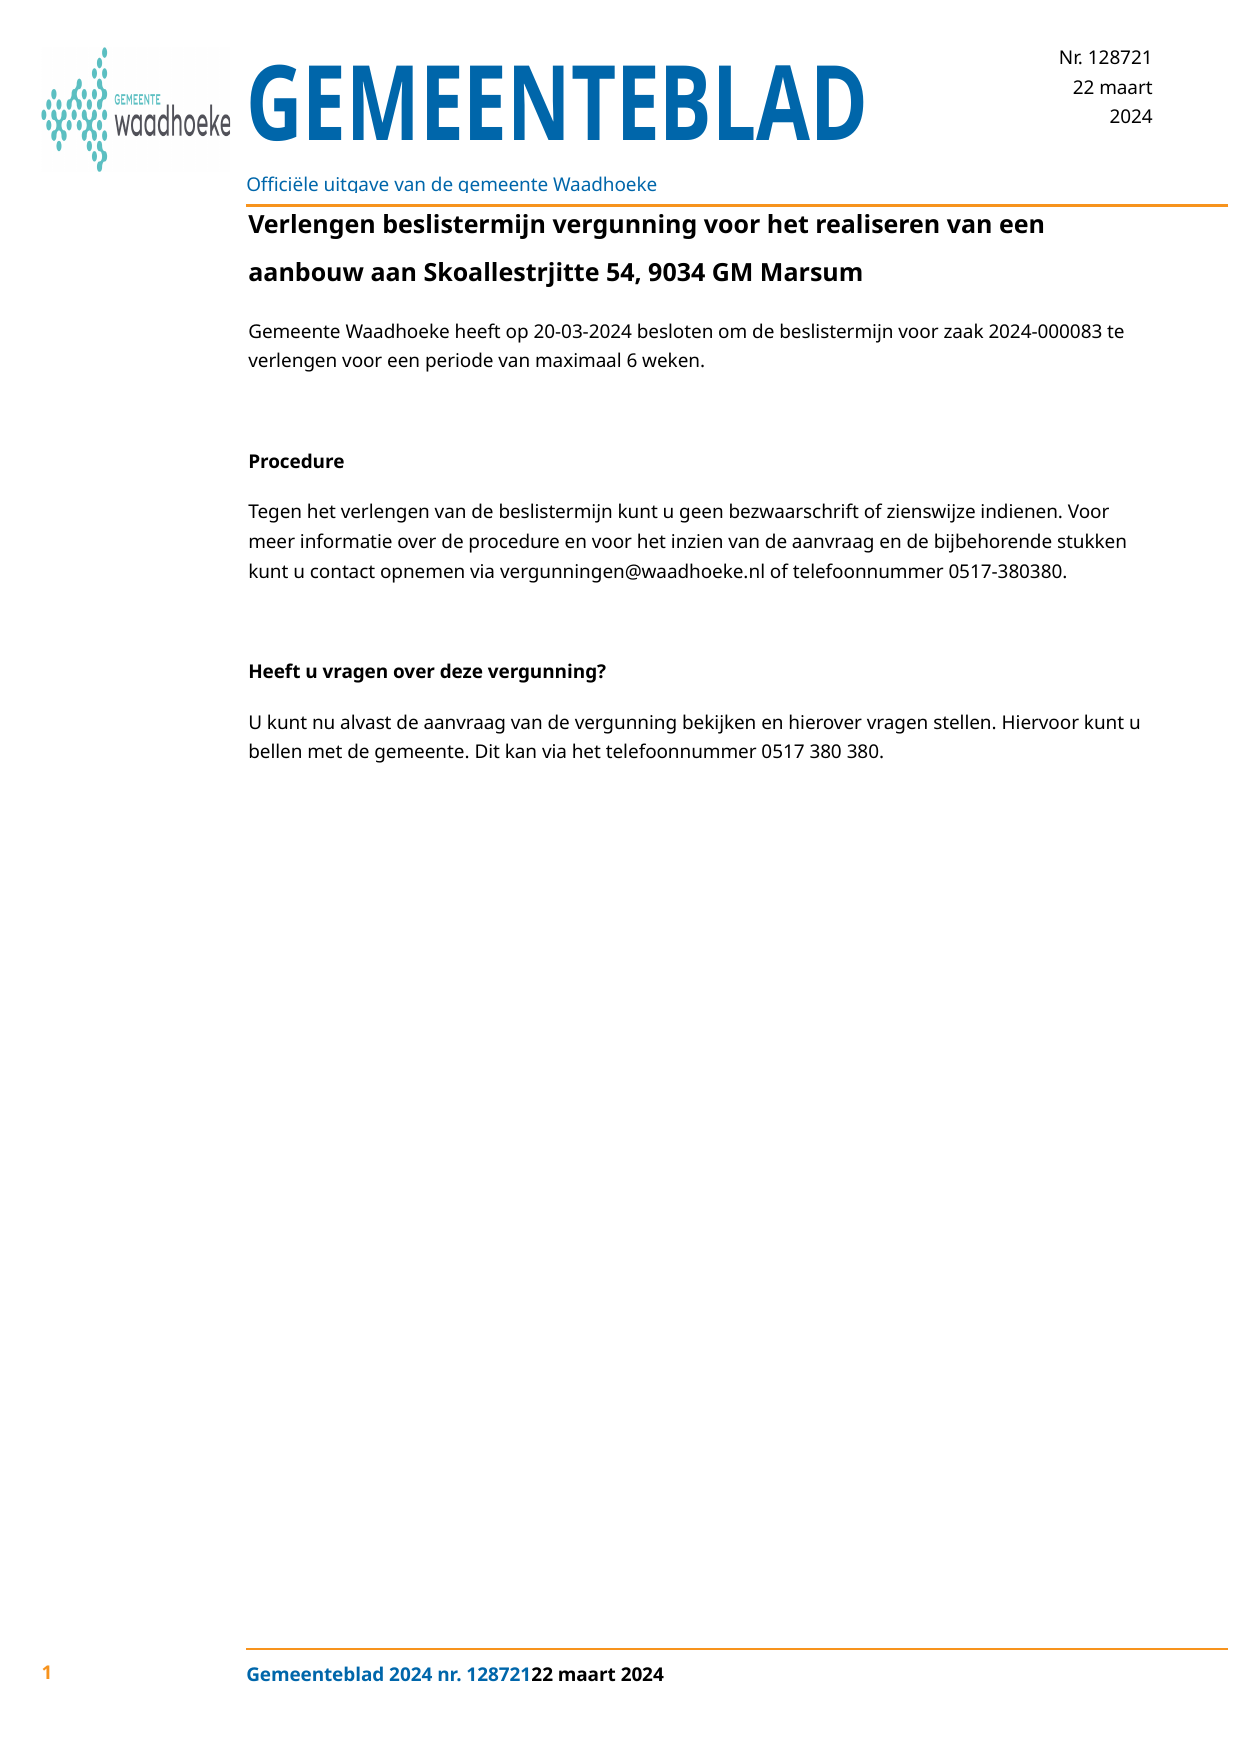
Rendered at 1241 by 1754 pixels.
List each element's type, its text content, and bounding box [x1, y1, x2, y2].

text Verlengen beslistermijn vergunning voor het realiseren van een aanbouw aan Skoallestrjitte 54, 9034 GM Marsum [248, 207, 1152, 288]
text Tegen het verlengen van de beslistermijn kunt u geen bezwaarschrift of zienswijze indienen. Voor meer informatie over de procedure en voor het inzien van de aanvraag en de bijbehorende stukken kunt u contact opnemen via vergunningen@waadhoeke.nl of telefoonnummer 0517-380380. [248, 499, 1152, 584]
text Heeft u vragen over deze vergunning? [248, 659, 1152, 684]
text U kunt nu alvast de aanvraag van de vergunning bekijken en hierover vragen stellen. Hiervoor kunt u bellen met de gemeente. Dit kan via het telefoonnummer 0517 380 380. [248, 709, 1152, 764]
text Gemeente Waadhoeke heeft op 20-03-2024 besloten om de beslistermijn voor zaak 2024-000083 te verlengen voor een periode van maximaal 6 weken. [248, 318, 1152, 373]
picture [41, 47, 231, 172]
text Procedure [248, 448, 1152, 474]
